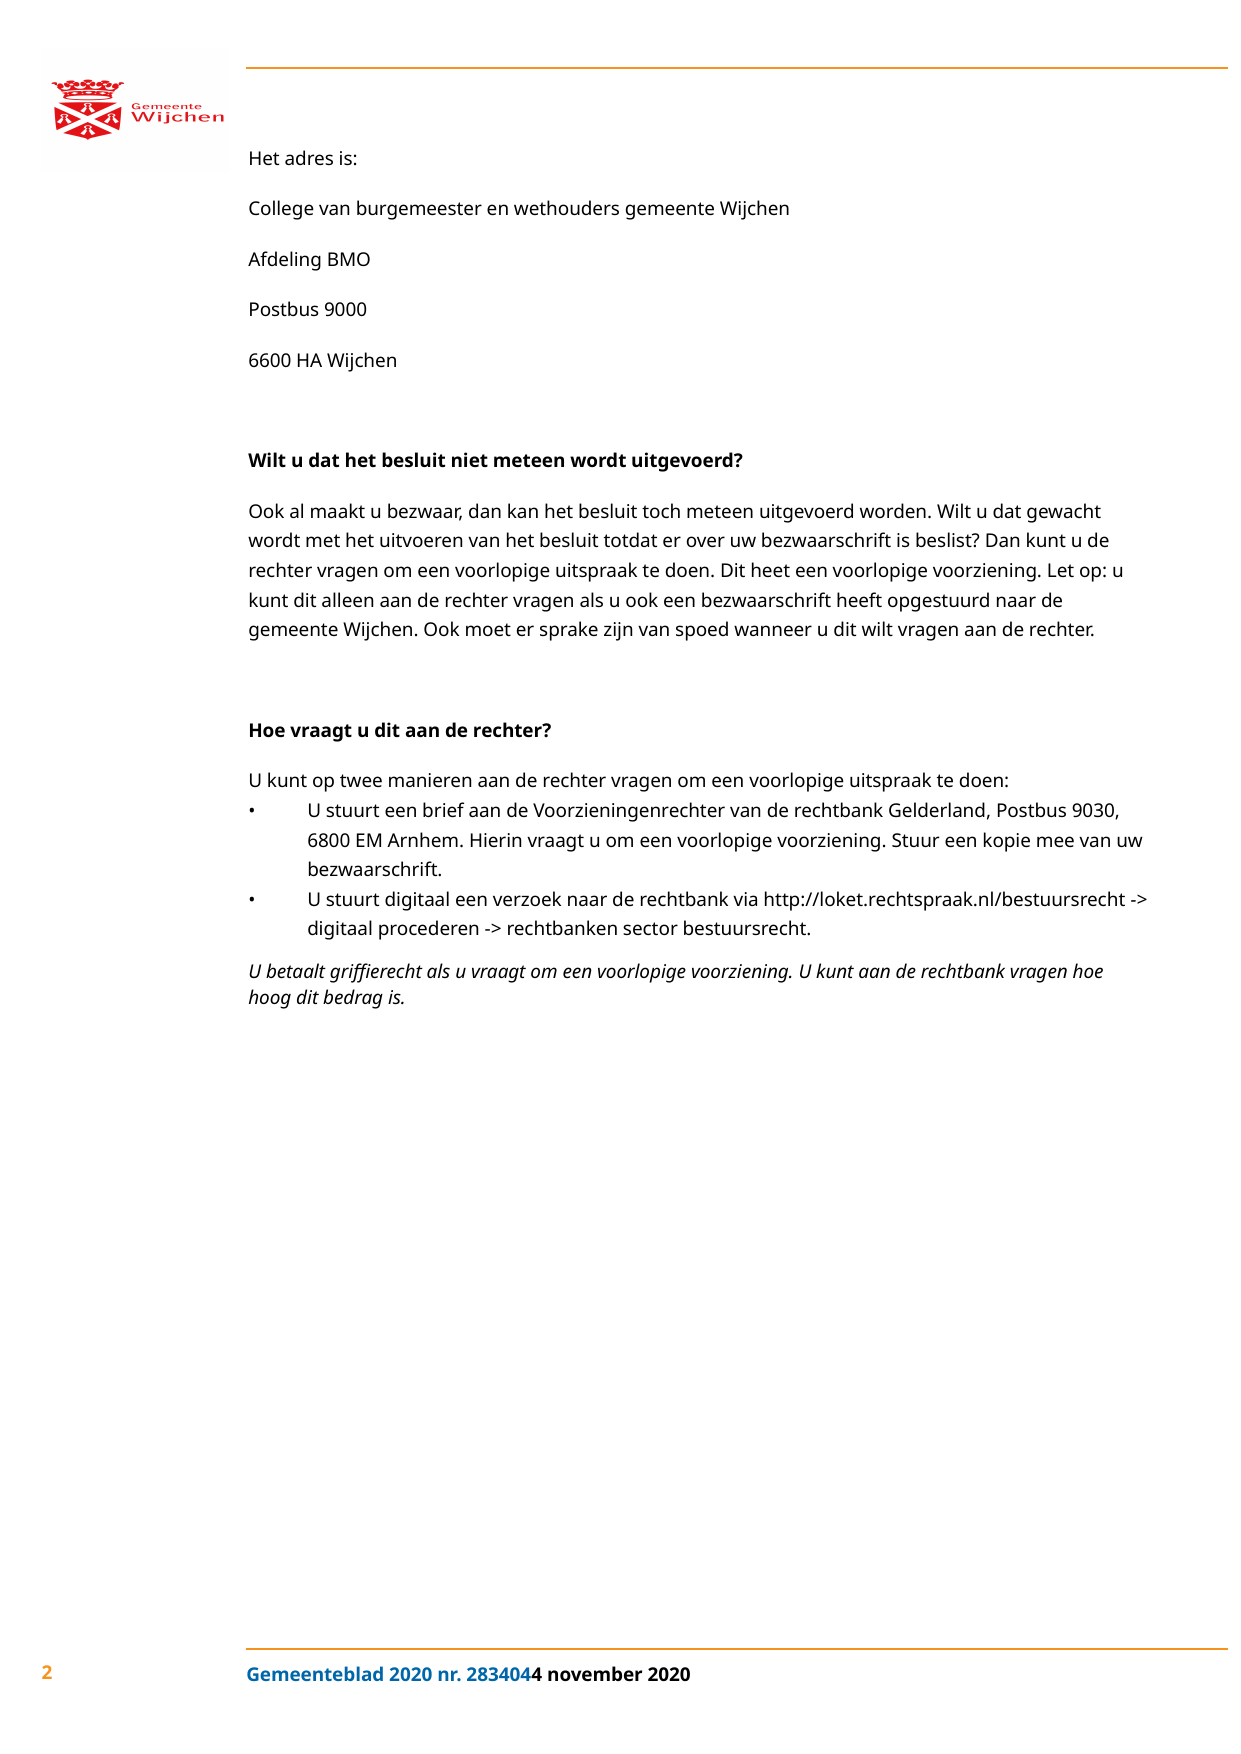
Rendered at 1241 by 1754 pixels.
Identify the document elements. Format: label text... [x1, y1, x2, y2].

text U betaalt griffierecht als u vraagt om een voorlopige voorziening. U kunt aan de rechtbank vragen hoe hoog dit bedrag is. [248, 959, 1152, 1010]
text U kunt op twee manieren aan de rechter vragen om een voorlopige uitspraak te doen: [248, 768, 1152, 793]
text Wilt u dat het besluit niet meteen wordt uitgevoerd? [248, 448, 1152, 473]
text 6600 HA Wijchen [248, 347, 1152, 373]
text Het adres is: [248, 145, 1152, 171]
list U stuurt digitaal een verzoek naar de rechtbank via http://loket.rechtspraak.nl/bestuursrecht -> digitaal procederen -> rechtbanken sector bestuursrecht. [248, 886, 1152, 941]
text College van burgemeester en wethouders gemeente Wijchen [248, 196, 1152, 221]
list U stuurt een brief aan de Voorzieningenrechter van de rechtbank Gelderland, Postbus 9030, 6800 EM Arnhem. Hierin vraagt u om een voorlopige voorziening. Stuur een kopie mee van uw bezwaarschrift. [248, 797, 1152, 882]
text Hoe vraagt u dit aan de rechter? [248, 717, 1152, 743]
text Afdeling BMO [248, 246, 1152, 272]
text Postbus 9000 [248, 296, 1152, 322]
text Ook al maakt u bezwaar, dan kan het besluit toch meteen uitgevoerd worden. Wilt u dat gewacht wordt met het uitvoeren van het besluit totdat er over uw bezwaarschrift is beslist? Dan kunt u de rechter vragen om een voorlopige uitspraak te doen. Dit heet een voorlopige voorziening. Let op: u kunt dit alleen aan de rechter vragen als u ook een bezwaarschrift heeft opgestuurd naar de gemeente Wijchen. Ook moet er sprake zijn van spoed wanneer u dit wilt vragen aan de rechter. [248, 498, 1152, 642]
picture [41, 47, 231, 172]
